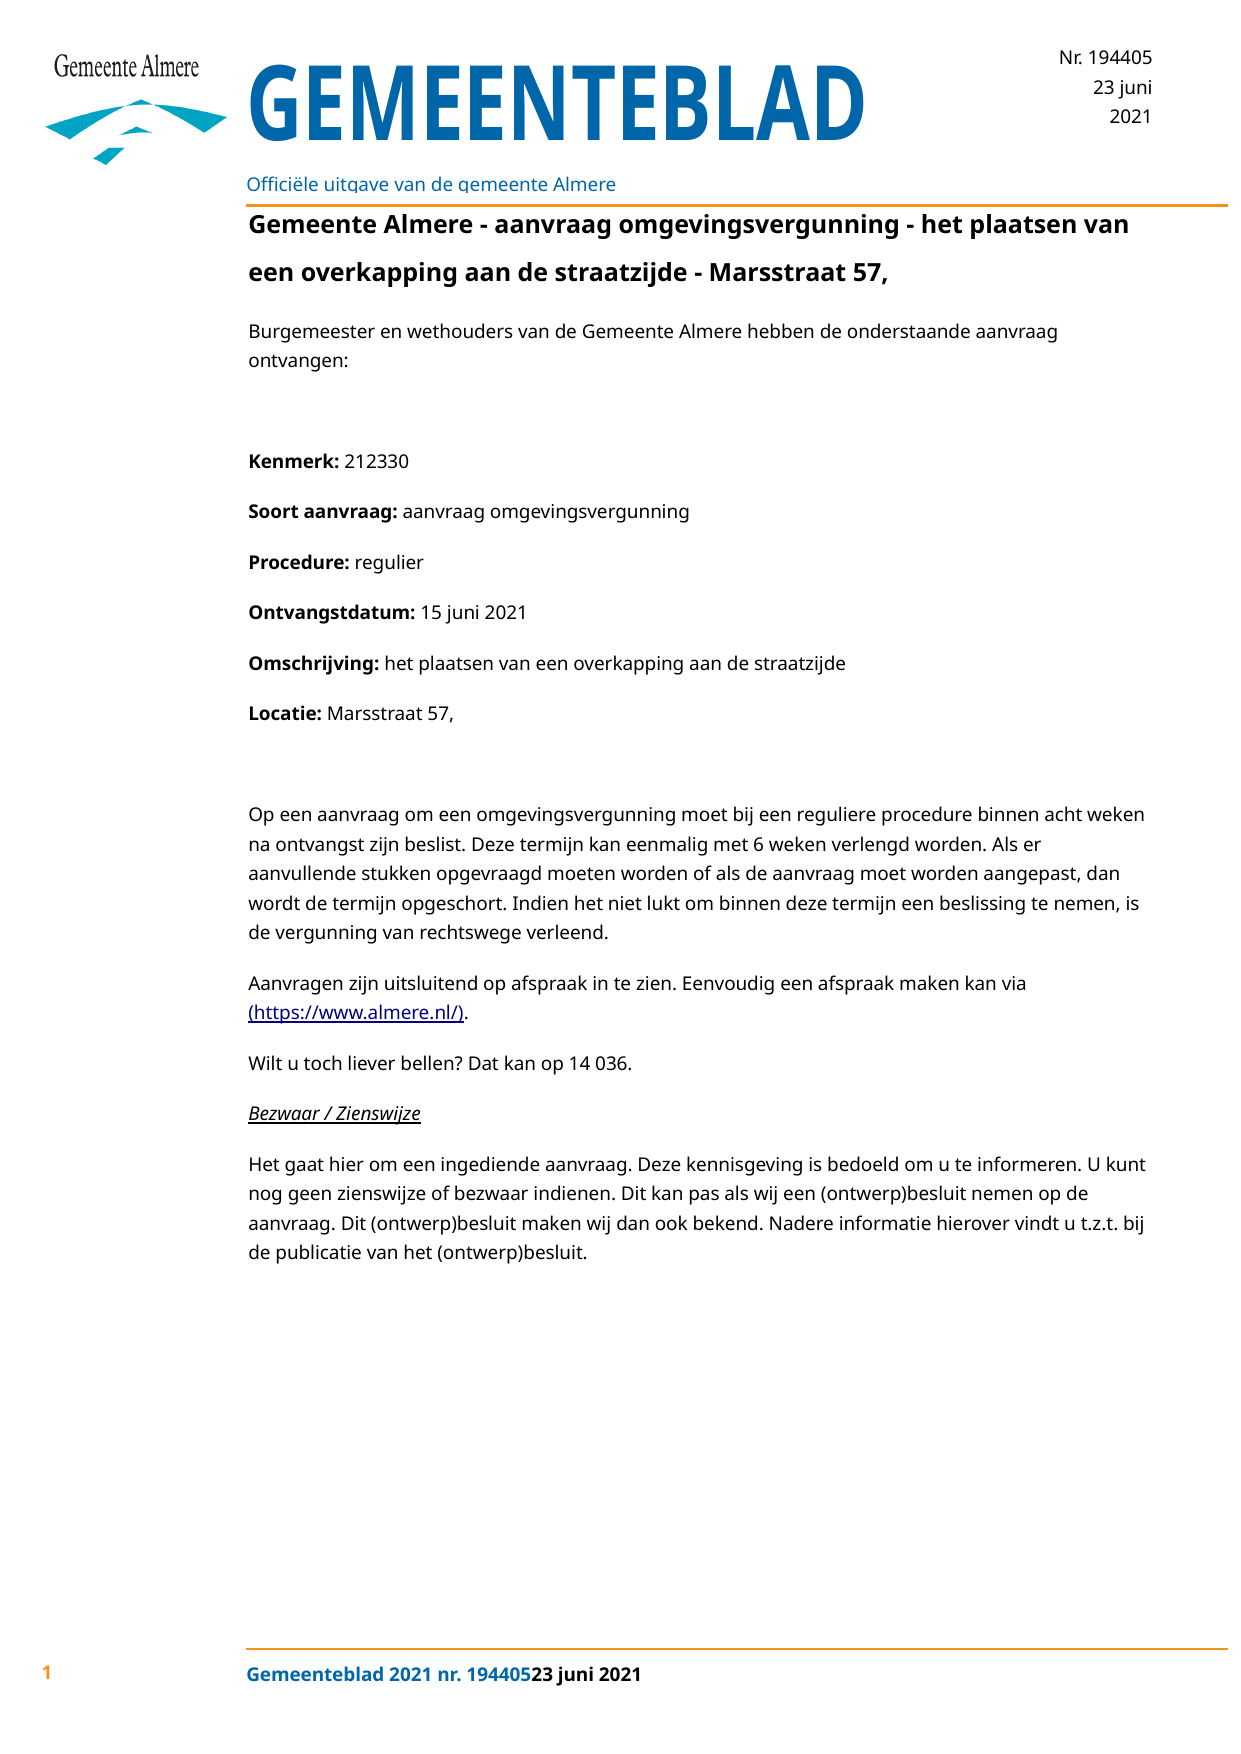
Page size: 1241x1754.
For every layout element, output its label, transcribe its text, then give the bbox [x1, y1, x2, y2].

text Omschrijving: het plaatsen van een overkapping aan de straatzijde [248, 650, 1152, 676]
text Burgemeester en wethouders van de Gemeente Almere hebben de onderstaande aanvraag ontvangen: [248, 318, 1152, 373]
text Soort aanvraag: aanvraag omgevingsvergunning [248, 499, 1152, 524]
text Locatie: Marsstraat 57, [248, 700, 1152, 726]
text Gemeente Almere - aanvraag omgevingsvergunning - het plaatsen van een overkapping aan de straatzijde - Marsstraat 57, [248, 207, 1152, 288]
text Aanvragen zijn uitsluitend op afspraak in te zien. Eenvoudig een afspraak maken kan via (https://www.almere.nl/). [248, 970, 1152, 1025]
text Wilt u toch liever bellen? Dat kan op 14 036. [248, 1050, 1152, 1076]
text Bezwaar / Zienswijze [248, 1100, 1152, 1126]
text Ontvangstdatum: 15 juni 2021 [248, 599, 1152, 625]
text Kenmerk: 212330 [248, 448, 1152, 474]
text Het gaat hier om een ingediende aanvraag. Deze kennisgeving is bedoeld om u te informeren. U kunt nog geen zienswijze of bezwaar indienen. Dit kan pas als wij een (ontwerp)besluit nemen op de aanvraag. Dit (ontwerp)besluit maken wij dan ook bekend. Nadere informatie hierover vindt u t.z.t. bij de publicatie van het (ontwerp)besluit. [248, 1151, 1152, 1265]
text Op een aanvraag om een omgevingsvergunning moet bij een reguliere procedure binnen acht weken na ontvangst zijn beslist. Deze termijn kan eenmalig met 6 weken verlengd worden. Als er aanvullende stukken opgevraagd moeten worden of als de aanvraag moet worden aangepast, dan wordt de termijn opgeschort. Indien het niet lukt om binnen deze termijn een beslissing te nemen, is de vergunning van rechtswege verleend. [248, 801, 1152, 945]
picture [41, 47, 231, 172]
text Procedure: regulier [248, 549, 1152, 575]
